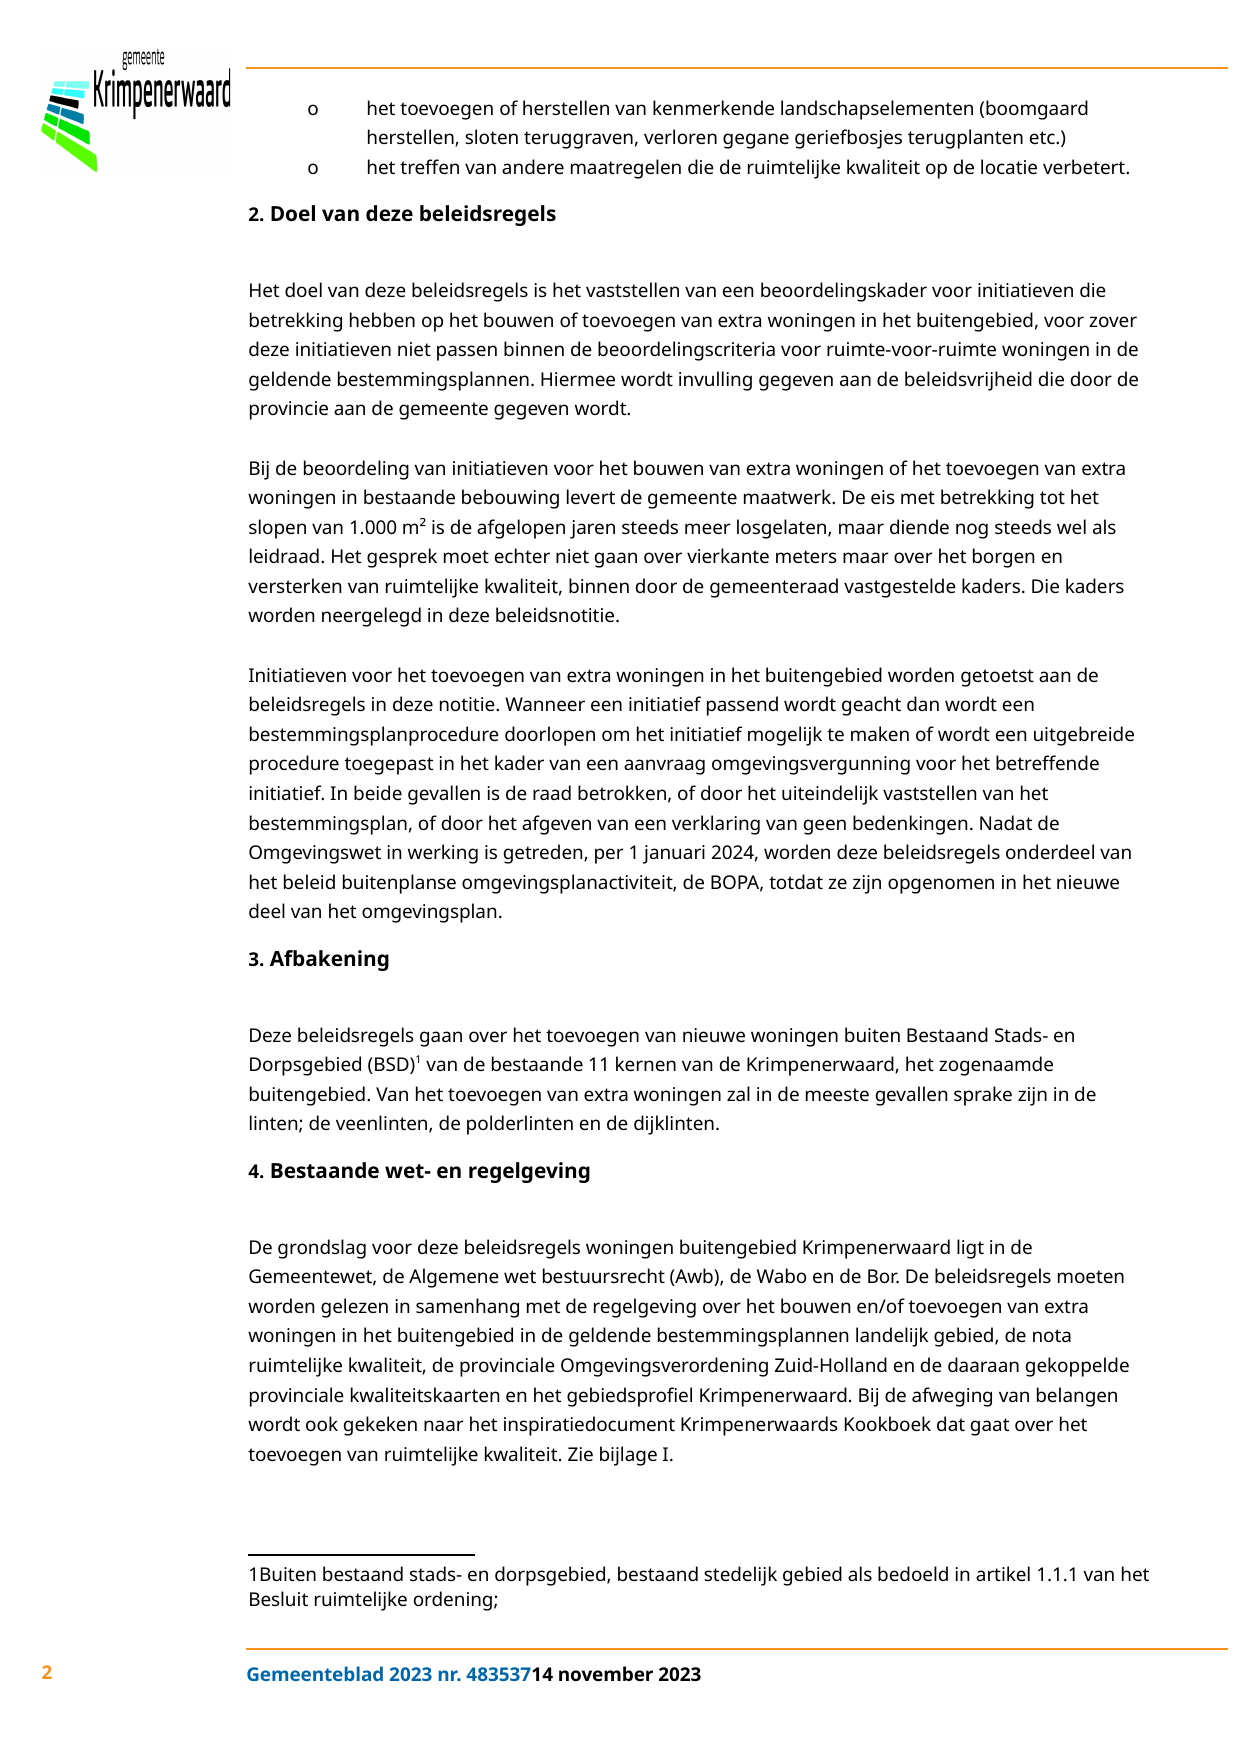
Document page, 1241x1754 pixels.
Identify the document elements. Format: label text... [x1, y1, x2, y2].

list het toevoegen of herstellen van kenmerkende landschapselementen (boomgaard herstellen, sloten teruggraven, verloren gegane geriefbosjes terugplanten etc.) [307, 95, 1152, 150]
text Buiten bestaand stads- en dorpsgebied, bestaand stedelijk gebied als bedoeld in artikel 1.1.1 van het Besluit ruimtelijke ordening; [248, 1561, 1152, 1612]
text Bij de beoordeling van initiatieven voor het bouwen van extra woningen of het toevoegen van extra woningen in bestaande bebouwing levert de gemeente maatwerk. De eis met betrekking tot het slopen van 1.000 m² is de afgelopen jaren steeds meer losgelaten, maar diende nog steeds wel als leidraad. Het gesprek moet echter niet gaan over vierkante meters maar over het borgen en versterken van ruimtelijke kwaliteit, binnen door de gemeenteraad vastgestelde kaders. Die kaders worden neergelegd in deze beleidsnotitie. [248, 455, 1152, 628]
picture [41, 47, 231, 172]
text 4. Bestaande wet- en regelgeving [248, 1156, 1152, 1185]
text 2. Doel van deze beleidsregels [248, 199, 1152, 228]
text Initiatieven voor het toevoegen van extra woningen in het buitengebied worden getoetst aan de beleidsregels in deze notitie. Wanneer een initiatief passend wordt geacht dan wordt een bestemmingsplanprocedure doorlopen om het initiatief mogelijk te maken of wordt een uitgebreide procedure toegepast in het kader van een aanvraag omgevingsvergunning voor het betreffende initiatief. In beide gevallen is de raad betrokken, of door het uiteindelijk vaststellen van het bestemmingsplan, of door het afgeven van een verklaring van geen bedenkingen. Nadat de Omgevingswet in werking is getreden, per 1 januari 2024, worden deze beleidsregels onderdeel van het beleid buitenplanse omgevingsplanactiviteit, de BOPA, totdat ze zijn opgenomen in het nieuwe deel van het omgevingsplan. [248, 662, 1152, 924]
text De grondslag voor deze beleidsregels woningen buitengebied Krimpenerwaard ligt in de Gemeentewet, de Algemene wet bestuursrecht (Awb), de Wabo en de Bor. De beleidsregels moeten worden gelezen in samenhang met de regelgeving over het bouwen en/of toevoegen van extra woningen in het buitengebied in de geldende bestemmingsplannen landelijk gebied, de nota ruimtelijke kwaliteit, de provinciale Omgevingsverordening Zuid-Holland en de daaraan gekoppelde provinciale kwaliteitskaarten en het gebiedsprofiel Krimpenerwaard. Bij de afweging van belangen wordt ook gekeken naar het inspiratiedocument Krimpenerwaards Kookboek dat gaat over het toevoegen van ruimtelijke kwaliteit. Zie bijlage I. [248, 1234, 1152, 1467]
list het treffen van andere maatregelen die de ruimtelijke kwaliteit op de locatie verbetert. [307, 154, 1152, 180]
text Deze beleidsregels gaan over het toevoegen van nieuwe woningen buiten Bestaand Stads- en Dorpsgebied (BSD) van de bestaande 11 kernen van de Krimpenerwaard, het zogenaamde buitengebied. Van het toevoegen van extra woningen zal in de meeste gevallen sprake zijn in de linten; de veenlinten, de polderlinten en de dijklinten. [248, 1022, 1152, 1136]
text 3. Afbakening [248, 944, 1152, 973]
text Het doel van deze beleidsregels is het vaststellen van een beoordelingskader voor initiatieven die betrekking hebben op het bouwen of toevoegen van extra woningen in het buitengebied, voor zover deze initiatieven niet passen binnen de beoordelingscriteria voor ruimte-voor-ruimte woningen in de geldende bestemmingsplannen. Hiermee wordt invulling gegeven aan de beleidsvrijheid die door de provincie aan de gemeente gegeven wordt. [248, 277, 1152, 421]
